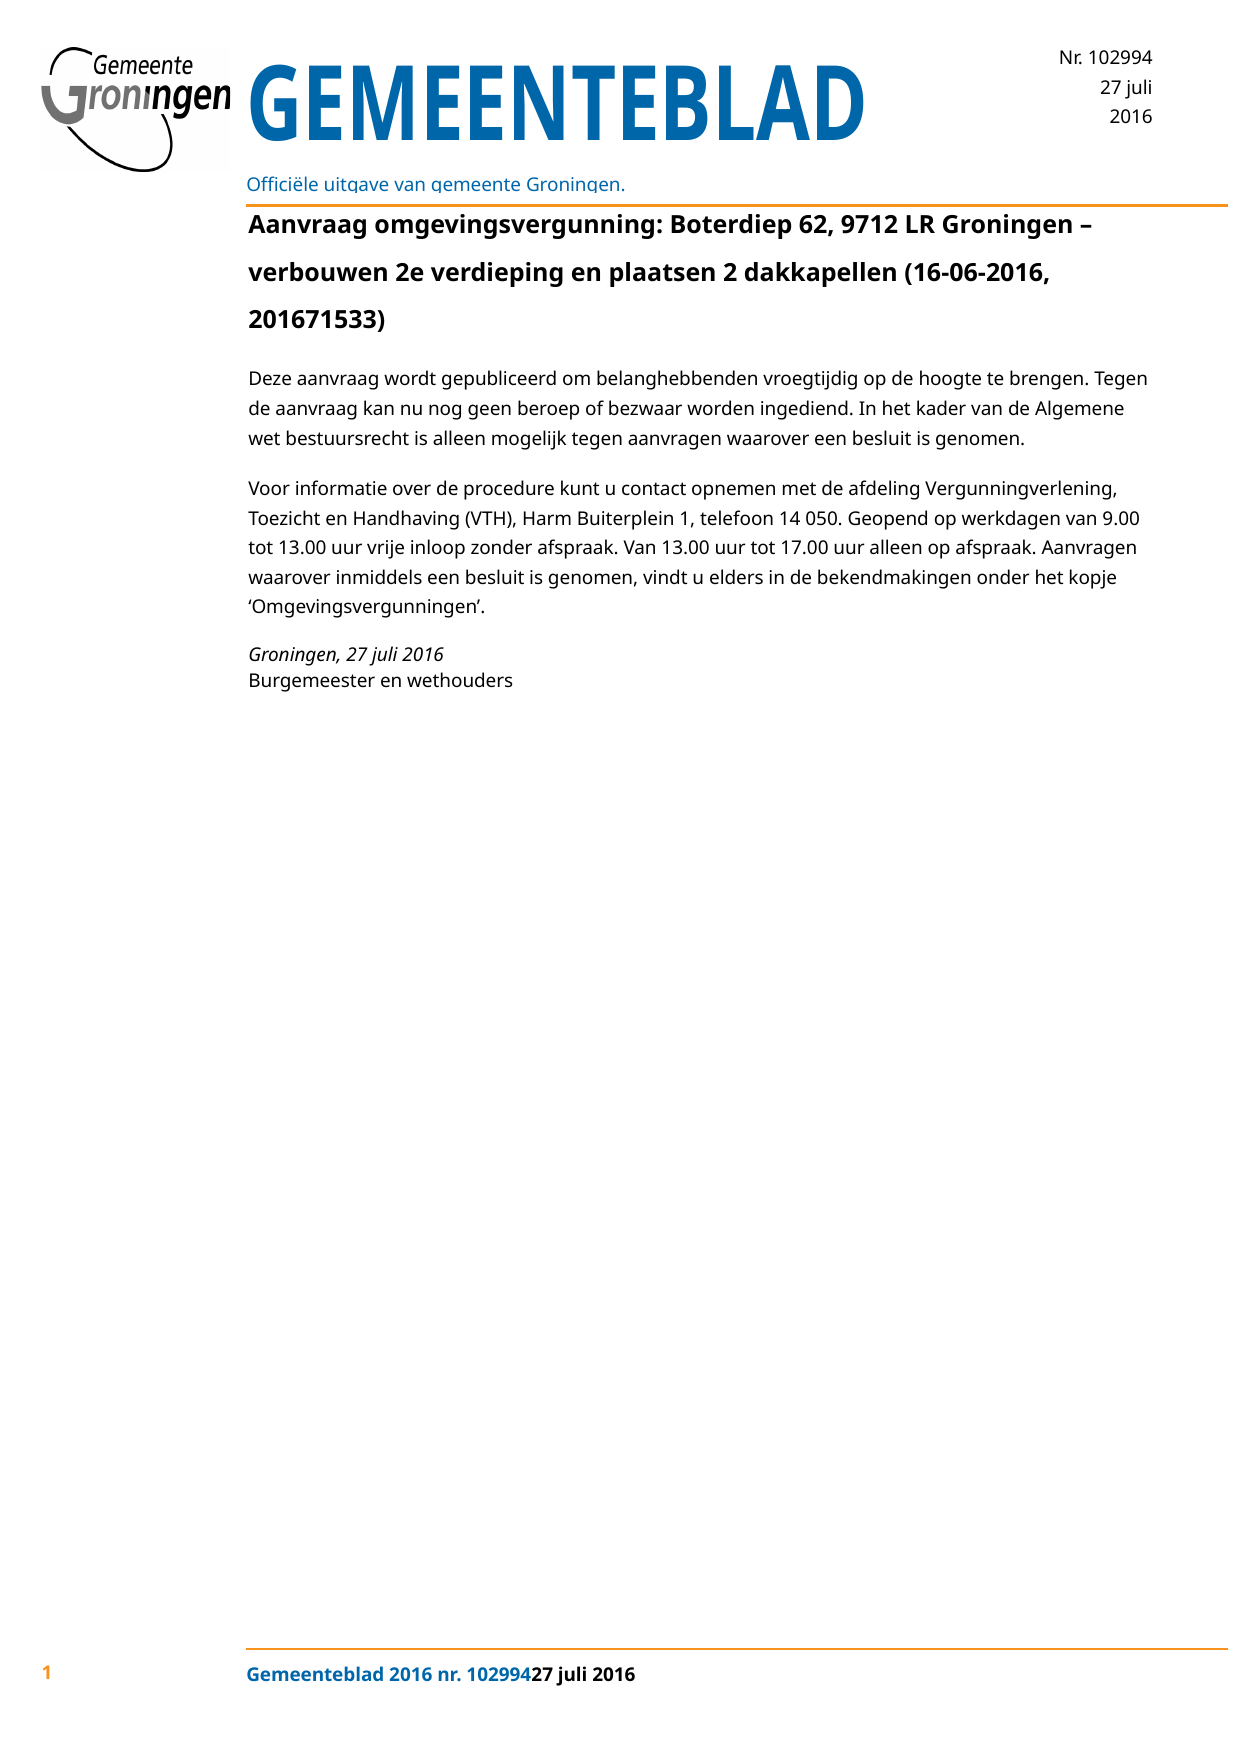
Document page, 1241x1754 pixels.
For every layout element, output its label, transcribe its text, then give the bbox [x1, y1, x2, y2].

text Burgemeester en wethouders [248, 667, 1152, 693]
text Deze aanvraag wordt gepubliceerd om belanghebbenden vroegtijdig op de hoogte te brengen. Tegen de aanvraag kan nu nog geen beroep of bezwaar worden ingediend. In het kader van de Algemene wet bestuursrecht is alleen mogelijk tegen aanvragen waarover een besluit is genomen. [248, 366, 1152, 450]
picture [41, 47, 231, 172]
text Groningen, 27 juli 2016 [248, 641, 1152, 667]
text Voor informatie over de procedure kunt u contact opnemen met de afdeling Vergunningverlening, Toezicht en Handhaving (VTH), Harm Buiterplein 1, telefoon 14 050. Geopend op werkdagen van 9.00 tot 13.00 uur vrije inloop zonder afspraak. Van 13.00 uur tot 17.00 uur alleen op afspraak. Aanvragen waarover inmiddels een besluit is genomen, vindt u elders in de bekendmakingen onder het kopje ‘Omgevingsvergunningen’. [248, 475, 1152, 619]
text Aanvraag omgevingsvergunning: Boterdiep 62, 9712 LR Groningen – verbouwen 2e verdieping en plaatsen 2 dakkapellen (16-06-2016, 201671533) [248, 207, 1152, 336]
